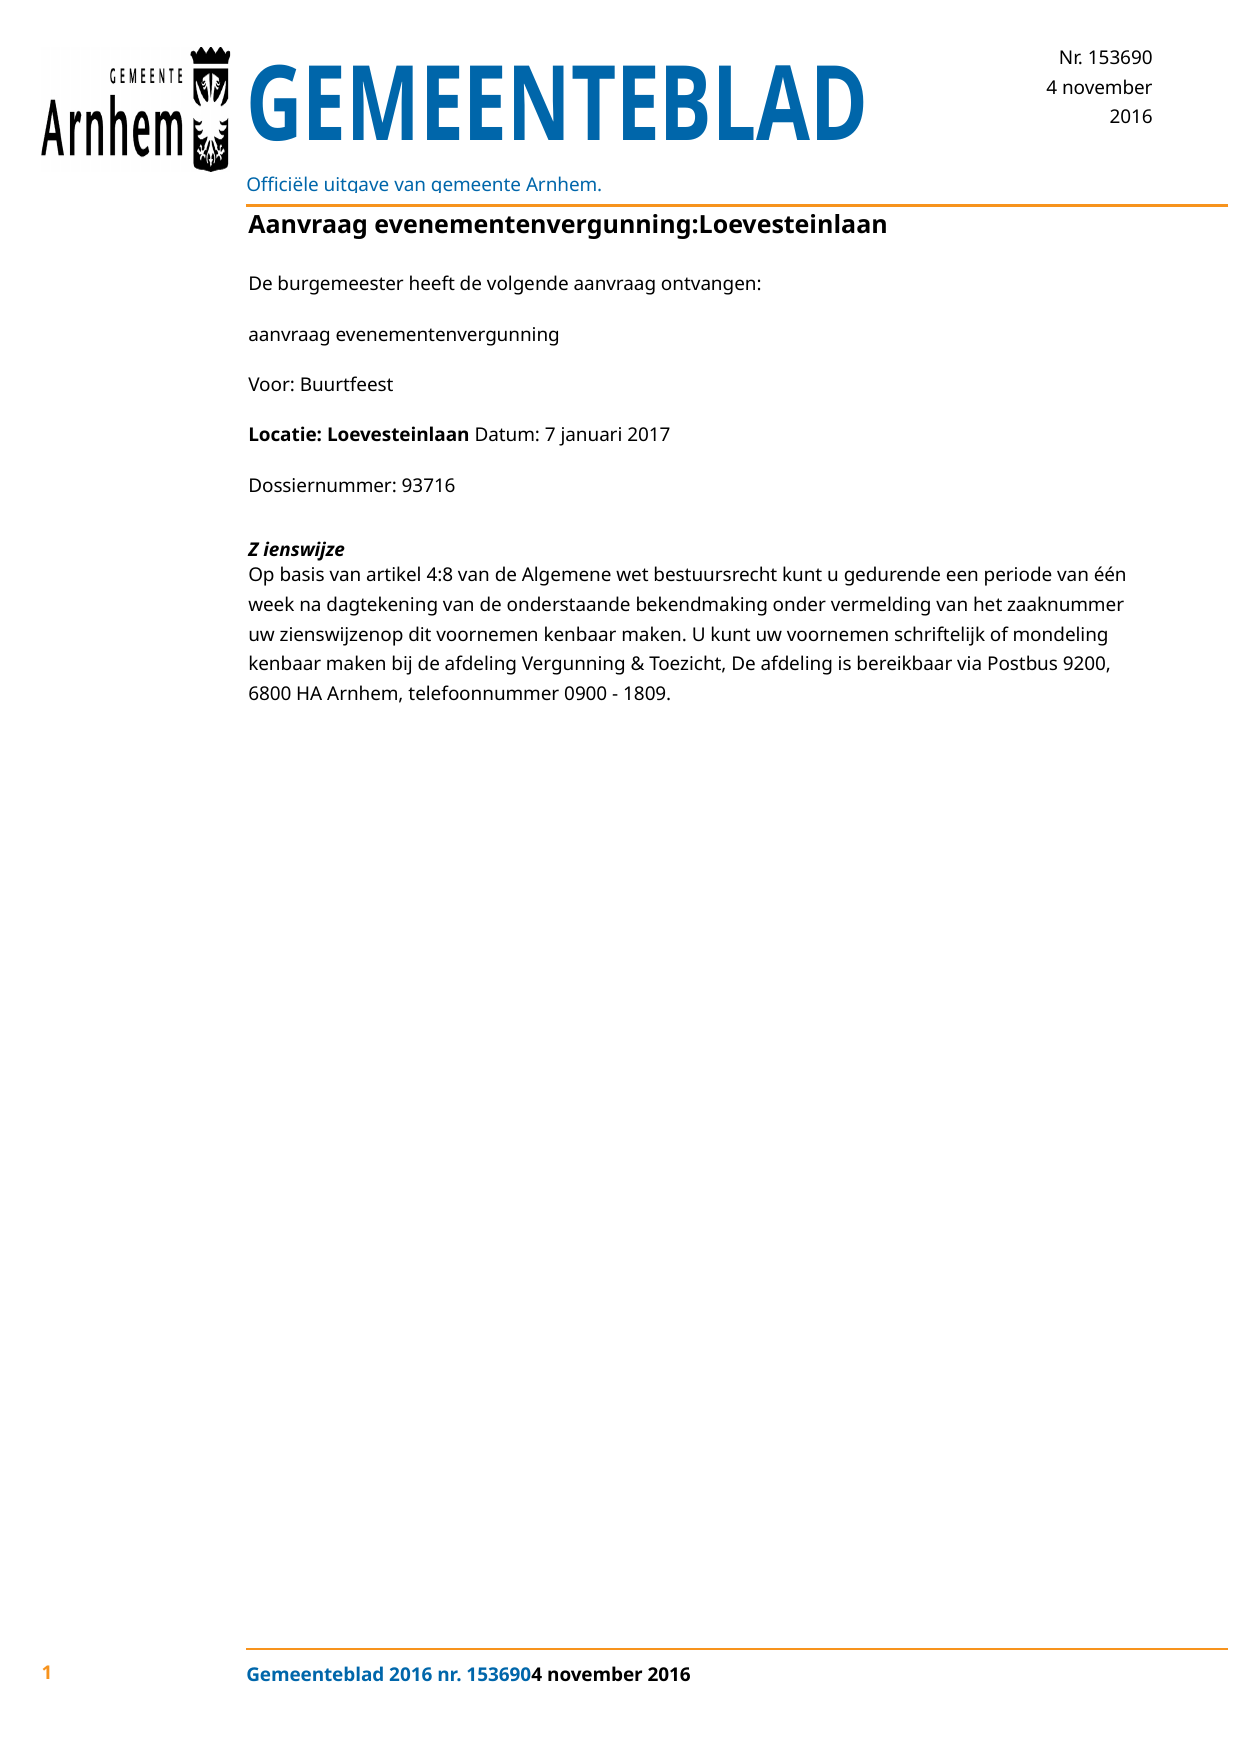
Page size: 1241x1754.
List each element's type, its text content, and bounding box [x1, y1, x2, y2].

text Aanvraag evenementenvergunning:Loevesteinlaan [248, 207, 1152, 241]
text Locatie: Loevesteinlaan Datum: 7 januari 2017 [248, 422, 1152, 447]
picture [41, 47, 231, 172]
text De burgemeester heeft de volgende aanvraag ontvangen: [248, 270, 1152, 296]
text Dossiernummer: 93716 [248, 472, 1152, 498]
text Op basis van artikel 4:8 van de Algemene wet bestuursrecht kunt u gedurende een periode van één week na dagtekening van de onderstaande bekendmaking onder vermelding van het zaaknummer uw zienswijzenop dit voornemen kenbaar maken. U kunt uw voornemen schriftelijk of mondeling kenbaar maken bij de afdeling Vergunning & Toezicht, De afdeling is bereikbaar via Postbus 9200, 6800 HA Arnhem, telefoonnummer 0900 - 1809. [248, 562, 1152, 706]
text Z ienswijze [248, 536, 1152, 562]
text Voor: Buurtfeest [248, 371, 1152, 397]
text aanvraag evenementenvergunning [248, 321, 1152, 346]
